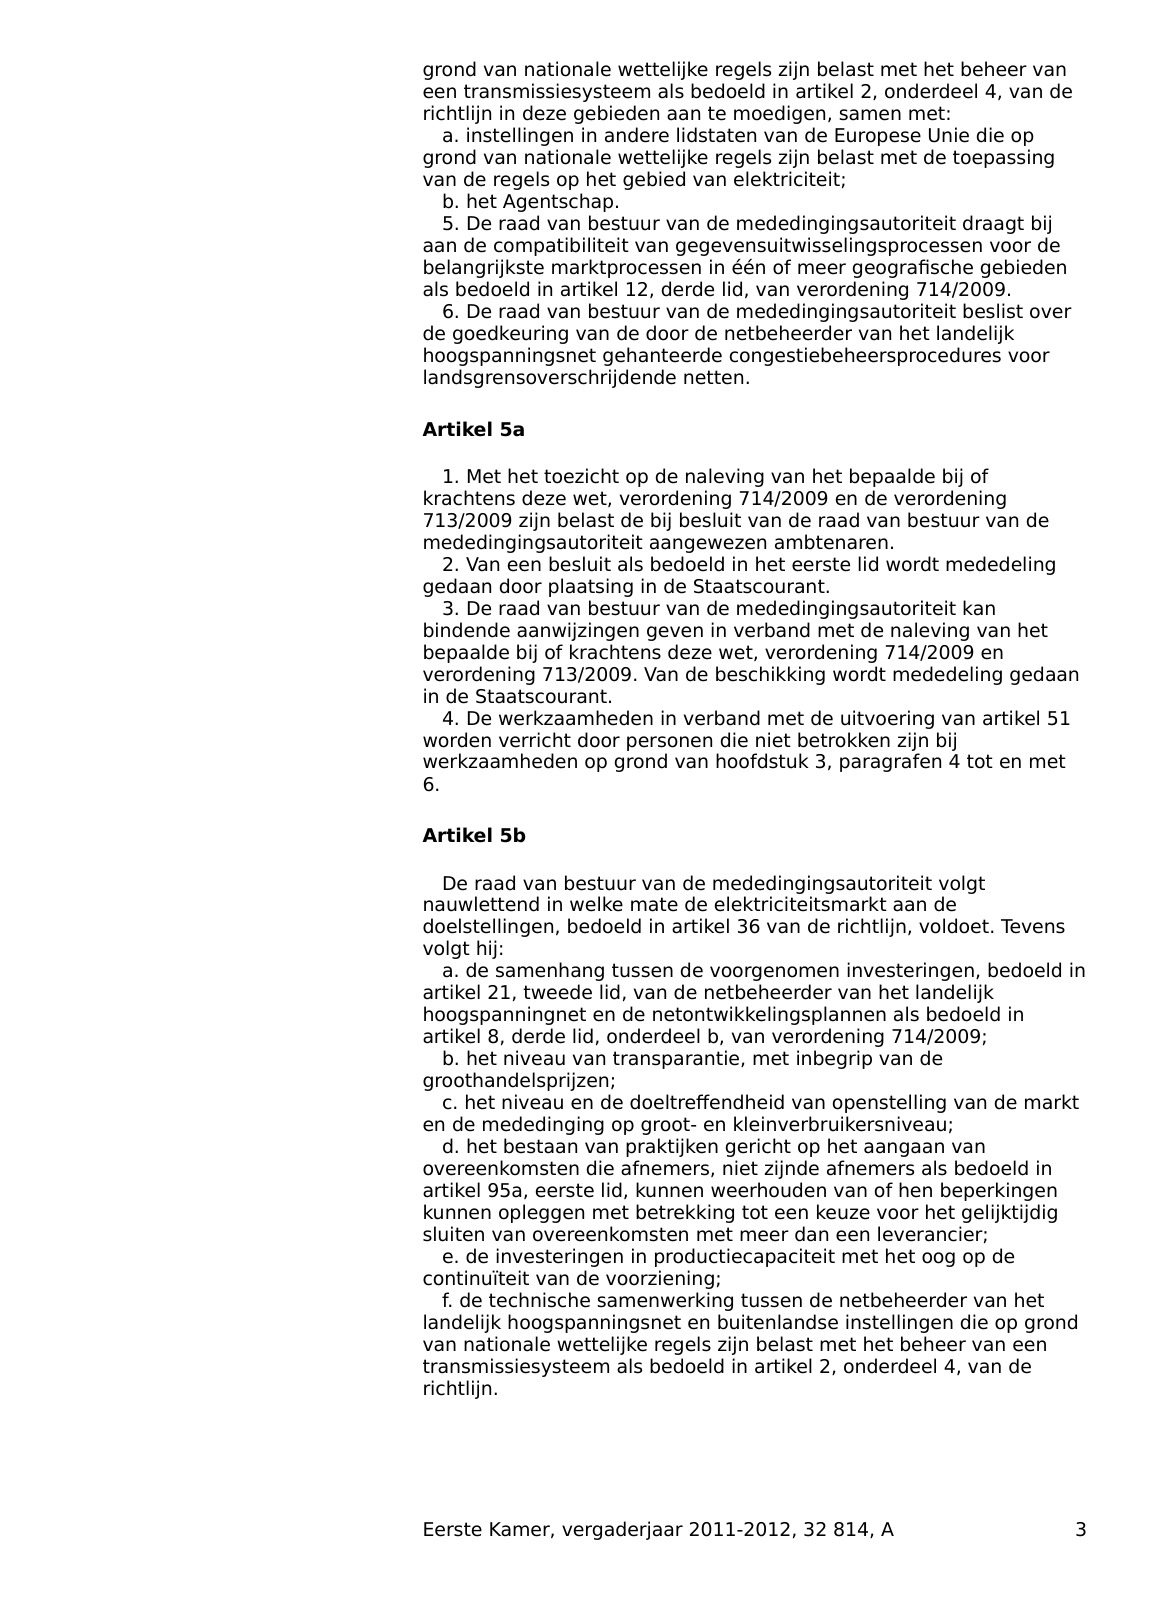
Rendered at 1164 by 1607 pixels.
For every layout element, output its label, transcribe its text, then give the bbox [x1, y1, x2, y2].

text e. de investeringen in productiecapaciteit met het oog op de continuïteit van de voorziening; [422, 1246, 1087, 1290]
text d. het bestaan van praktijken gericht op het aangaan van overeenkomsten die afnemers, niet zijnde afnemers als bedoeld in artikel 95a, eerste lid, kunnen weerhouden van of hen beperkingen kunnen opleggen met betrekking tot een keuze voor het gelijktijdig sluiten van overeenkomsten met meer dan een leverancier; [422, 1136, 1087, 1246]
subtitle Artikel 5b [422, 825, 1087, 847]
text a. de samenhang tussen de voorgenomen investeringen, bedoeld in artikel 21, tweede lid, van de netbeheerder van het landelijk hoogspanningnet en de netontwikkelingsplannen als bedoeld in artikel 8, derde lid, onderdeel b, van verordening 714/2009; [422, 960, 1087, 1048]
text grond van nationale wettelijke regels zijn belast met het beheer van een transmissiesysteem als bedoeld in artikel 2, onderdeel 4, van de richtlijn in deze gebieden aan te moedigen, samen met: [422, 59, 1087, 125]
text 4. De werkzaamheden in verband met de uitvoering van artikel 51 worden verricht door personen die niet betrokken zijn bij werkzaamheden op grond van hoofdstuk 3, paragrafen 4 tot en met 6. [422, 707, 1087, 795]
text b. het Agentschap. [422, 191, 1087, 213]
text 3. De raad van bestuur van de mededingingsautoriteit kan bindende aanwijzingen geven in verband met de naleving van het bepaalde bij of krachtens deze wet, verordening 714/2009 en verordening 713/2009. Van de beschikking wordt mededeling gedaan in de Staatscourant. [422, 598, 1087, 707]
subtitle Artikel 5a [422, 419, 1087, 441]
text 1. Met het toezicht op de naleving van het bepaalde bij of krachtens deze wet, verordening 714/2009 en de verordening 713/2009 zijn belast de bij besluit van de raad van bestuur van de mededingingsautoriteit aangewezen ambtenaren. [422, 466, 1087, 554]
text 5. De raad van bestuur van de mededingingsautoriteit draagt bij aan de compatibiliteit van gegevensuitwisselingsprocessen voor de belangrijkste marktprocessen in één of meer geografische gebieden als bedoeld in artikel 12, derde lid, van verordening 714/2009. [422, 213, 1087, 301]
text De raad van bestuur van de mededingingsautoriteit volgt nauwlettend in welke mate de elektriciteitsmarkt aan de doelstellingen, bedoeld in artikel 36 van de richtlijn, voldoet. Tevens volgt hij: [422, 872, 1087, 960]
text 2. Van een besluit als bedoeld in het eerste lid wordt mededeling gedaan door plaatsing in de Staatscourant. [422, 554, 1087, 598]
text 6. De raad van bestuur van de mededingingsautoriteit beslist over de goedkeuring van de door de netbeheerder van het landelijk hoogspanningsnet gehanteerde congestiebeheersprocedures voor landsgrensoverschrijdende netten. [422, 301, 1087, 389]
text a. instellingen in andere lidstaten van de Europese Unie die op grond van nationale wettelijke regels zijn belast met de toepassing van de regels op het gebied van elektriciteit; [422, 125, 1087, 191]
text b. het niveau van transparantie, met inbegrip van de groothandelsprijzen; [422, 1048, 1087, 1092]
text c. het niveau en de doeltreffendheid van openstelling van de markt en de mededinging op groot- en kleinverbruikersniveau; [422, 1092, 1087, 1136]
text f. de technische samenwerking tussen de netbeheerder van het landelijk hoogspanningsnet en buitenlandse instellingen die op grond van nationale wettelijke regels zijn belast met het beheer van een transmissiesysteem als bedoeld in artikel 2, onderdeel 4, van de richtlijn. [422, 1290, 1087, 1400]
